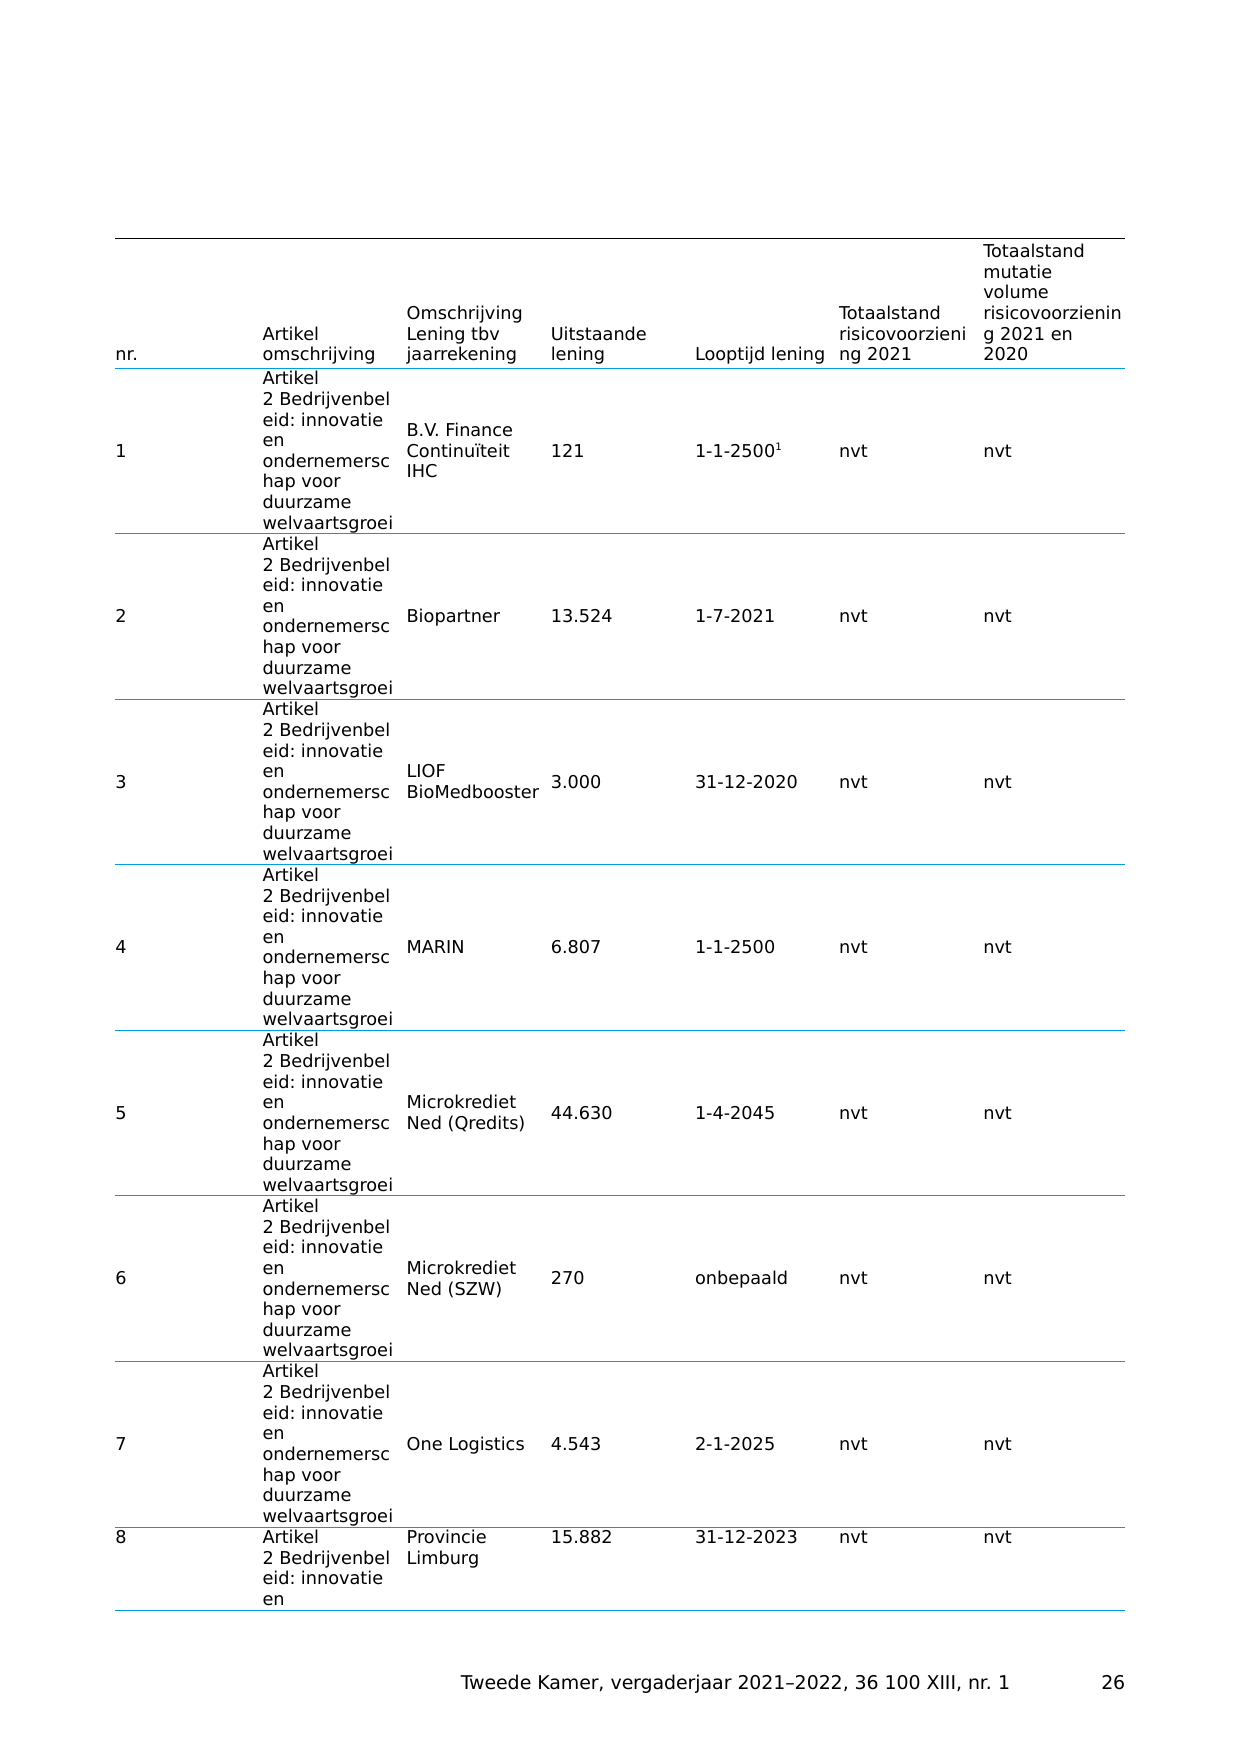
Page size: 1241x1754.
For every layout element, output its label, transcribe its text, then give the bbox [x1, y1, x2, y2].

table_cell nvt [980, 1031, 1125, 1195]
table_cell nvt [836, 369, 980, 533]
table_cell Artikel 2 Bedrijvenbeleid: innovatie en ondernemerschap voor duurzame welvaartsgroei [259, 534, 403, 699]
table_cell nvt [980, 1362, 1125, 1526]
table_cell 1-7-2021 [692, 534, 836, 699]
table_cell onbepaald [692, 1196, 836, 1361]
table_cell nvt [980, 1528, 1125, 1609]
table_cell Artikel 2 Bedrijvenbeleid: innovatie en ondernemerschap voor duurzame welvaartsgroei [259, 1031, 403, 1195]
table_cell MARIN [404, 865, 548, 1030]
table_cell Artikel 2 Bedrijvenbeleid: innovatie en ondernemerschap voor duurzame welvaartsgroei [259, 700, 403, 864]
table_cell Artikel 2 Bedrijvenbeleid: innovatie en ondernemerschap voor duurzame welvaartsgroei [259, 369, 403, 533]
table_cell 270 [548, 1196, 692, 1361]
table_cell 2 [115, 534, 259, 699]
table_cell Provincie Limburg [404, 1528, 548, 1609]
table_cell nvt [836, 1031, 980, 1195]
table_cell 1 [115, 369, 259, 533]
table_cell 44.630 [548, 1031, 692, 1195]
table_cell 7 [115, 1362, 259, 1526]
table_header Tabel 4 Overzicht verstrekte leningen (bedragen x € 1.000) [115, 213, 1125, 238]
table_cell nr. [115, 239, 259, 368]
table_cell nvt [836, 700, 980, 864]
table_cell 1-1-25001 [692, 369, 836, 533]
table_cell 13.524 [548, 534, 692, 699]
table_cell nvt [980, 865, 1125, 1030]
table_cell Looptijd lening [692, 239, 836, 368]
table_cell 31-12-2023 [692, 1528, 836, 1609]
table_cell nvt [980, 369, 1125, 533]
table_cell nvt [836, 1528, 980, 1609]
table_cell 5 [115, 1031, 259, 1195]
table_cell Microkrediet Ned (SZW) [404, 1196, 548, 1361]
table_cell 15.882 [548, 1528, 692, 1609]
table_cell 6.807 [548, 865, 692, 1030]
table_cell Artikel 2 Bedrijvenbeleid: innovatie en ondernemerschap voor duurzame welvaartsgroei [259, 1362, 403, 1526]
table_cell LIOF BioMedbooster [404, 700, 548, 864]
table_cell One Logistics [404, 1362, 548, 1526]
table_cell nvt [836, 1196, 980, 1361]
table_cell 1-1-2500 [692, 865, 836, 1030]
table_cell Artikel 2 Bedrijvenbeleid: innovatie en ondernemerschap voor duurzame welvaartsgroei [259, 865, 403, 1030]
table_cell 1-4-2045 [692, 1031, 836, 1195]
table_cell Artikel 2 Bedrijvenbeleid: innovatie en ondernemerschap voor duurzame welvaartsgroei [259, 1196, 403, 1361]
table_cell nvt [836, 1362, 980, 1526]
table_cell 121 [548, 369, 692, 533]
table_cell 4.543 [548, 1362, 692, 1526]
table_cell 4 [115, 865, 259, 1030]
table_cell Biopartner [404, 534, 548, 699]
table_cell 6 [115, 1196, 259, 1361]
table_cell Totaalstand mutatie volume risicovoorziening 2021 en 2020 [980, 239, 1125, 368]
table_cell Uitstaande lening [548, 239, 692, 368]
table_cell Microkrediet Ned (Qredits) [404, 1031, 548, 1195]
table_cell nvt [836, 865, 980, 1030]
table_cell 2-1-2025 [692, 1362, 836, 1526]
table_cell B.V. Finance Continuïteit IHC [404, 369, 548, 533]
table_cell Artikel 2 Bedrijvenbeleid: innovatie en [259, 1528, 403, 1609]
table_cell nvt [836, 534, 980, 699]
table_cell nvt [980, 700, 1125, 864]
table_cell Omschrijving Lening tbv jaarrekening [404, 239, 548, 368]
table_cell Totaalstand risicovoorziening 2021 [836, 239, 980, 368]
table_cell nvt [980, 1196, 1125, 1361]
table_cell 31-12-2020 [692, 700, 836, 864]
table_cell 8 [115, 1528, 259, 1609]
table_cell nvt [980, 534, 1125, 699]
table_cell 3.000 [548, 700, 692, 864]
table_cell Artikel omschrijving [259, 239, 403, 368]
table_cell 3 [115, 700, 259, 864]
